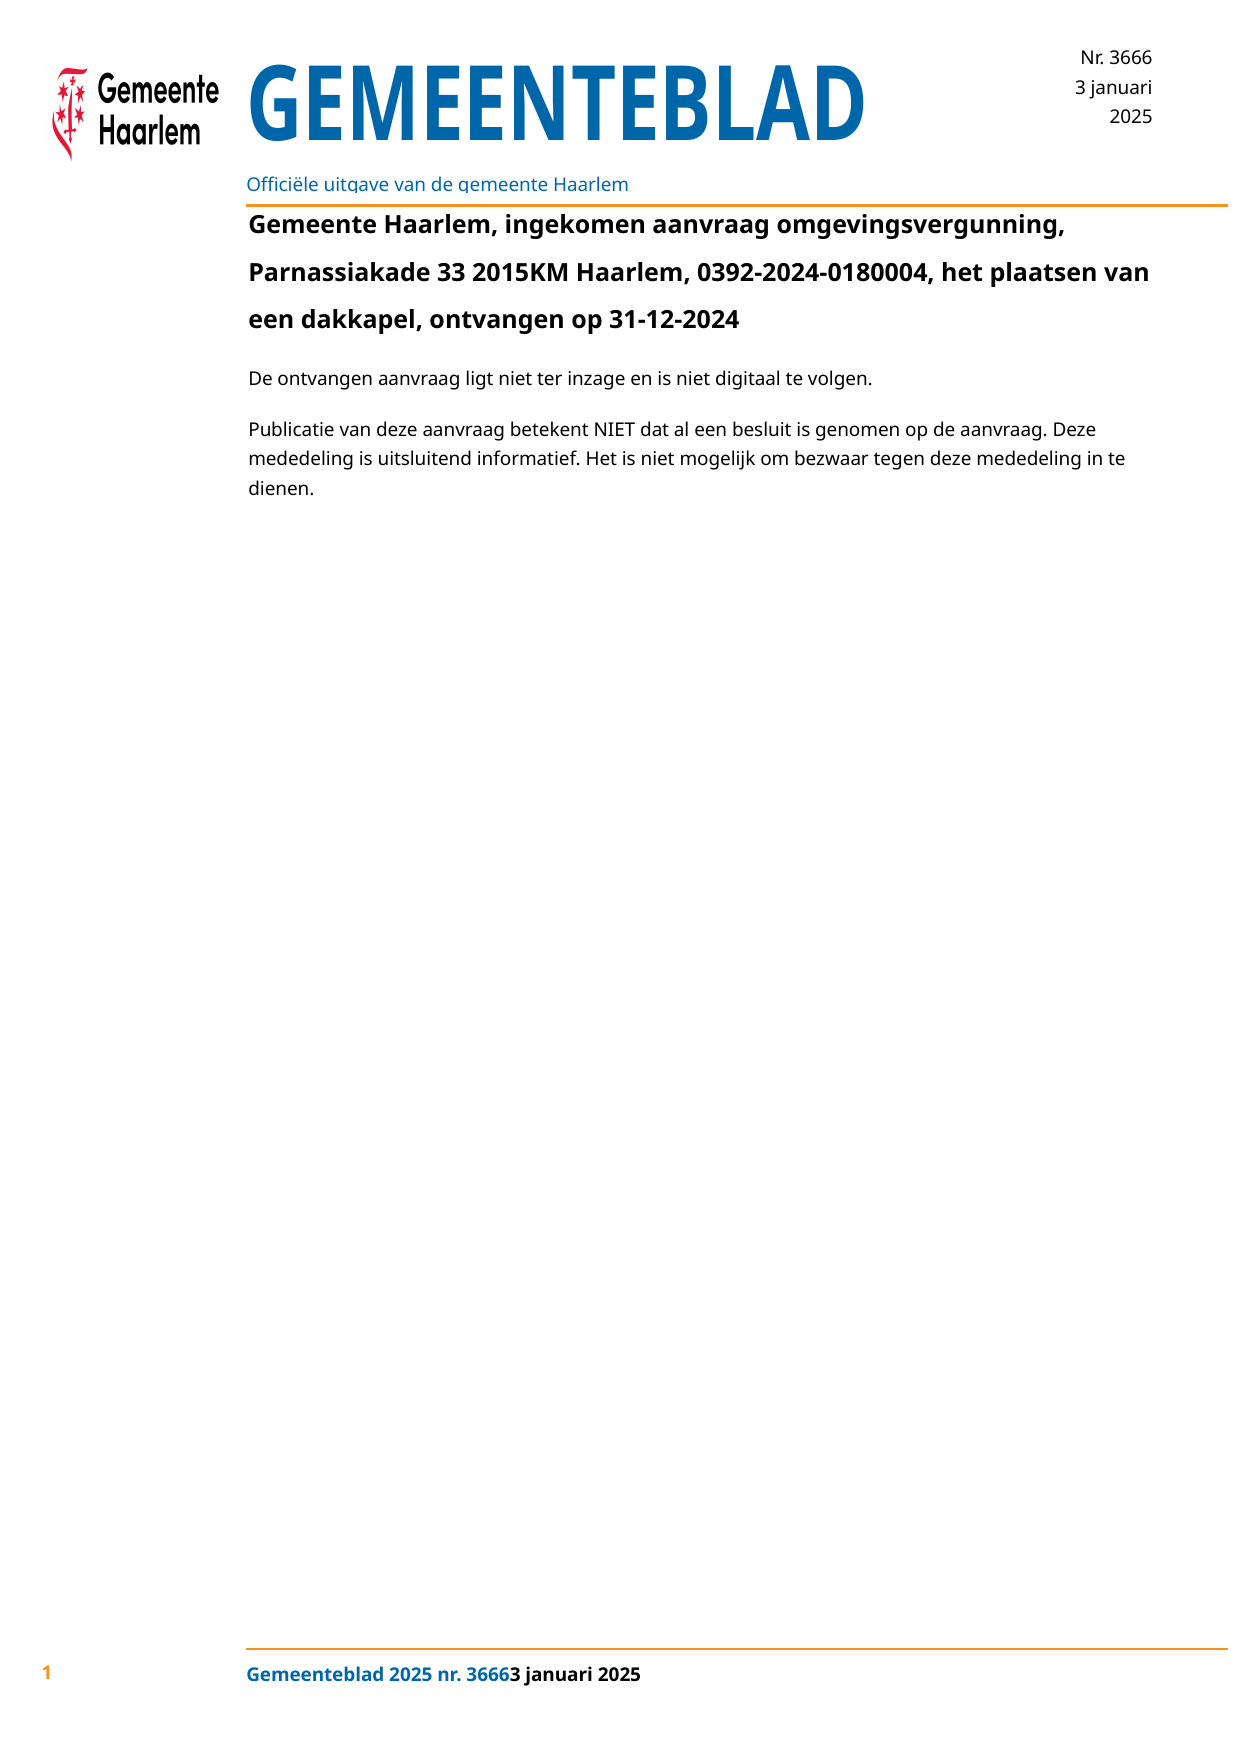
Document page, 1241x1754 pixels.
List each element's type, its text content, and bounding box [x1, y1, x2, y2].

text Publicatie van deze aanvraag betekent NIET dat al een besluit is genomen op de aanvraag. Deze mededeling is uitsluitend informatief. Het is niet mogelijk om bezwaar tegen deze mededeling in te dienen. [248, 416, 1152, 501]
picture [41, 47, 231, 172]
text Gemeente Haarlem, ingekomen aanvraag omgevingsvergunning, Parnassiakade 33 2015KM Haarlem, 0392-2024-0180004, het plaatsen van een dakkapel, ontvangen op 31-12-2024 [248, 207, 1152, 336]
text De ontvangen aanvraag ligt niet ter inzage en is niet digitaal te volgen. [248, 366, 1152, 391]
